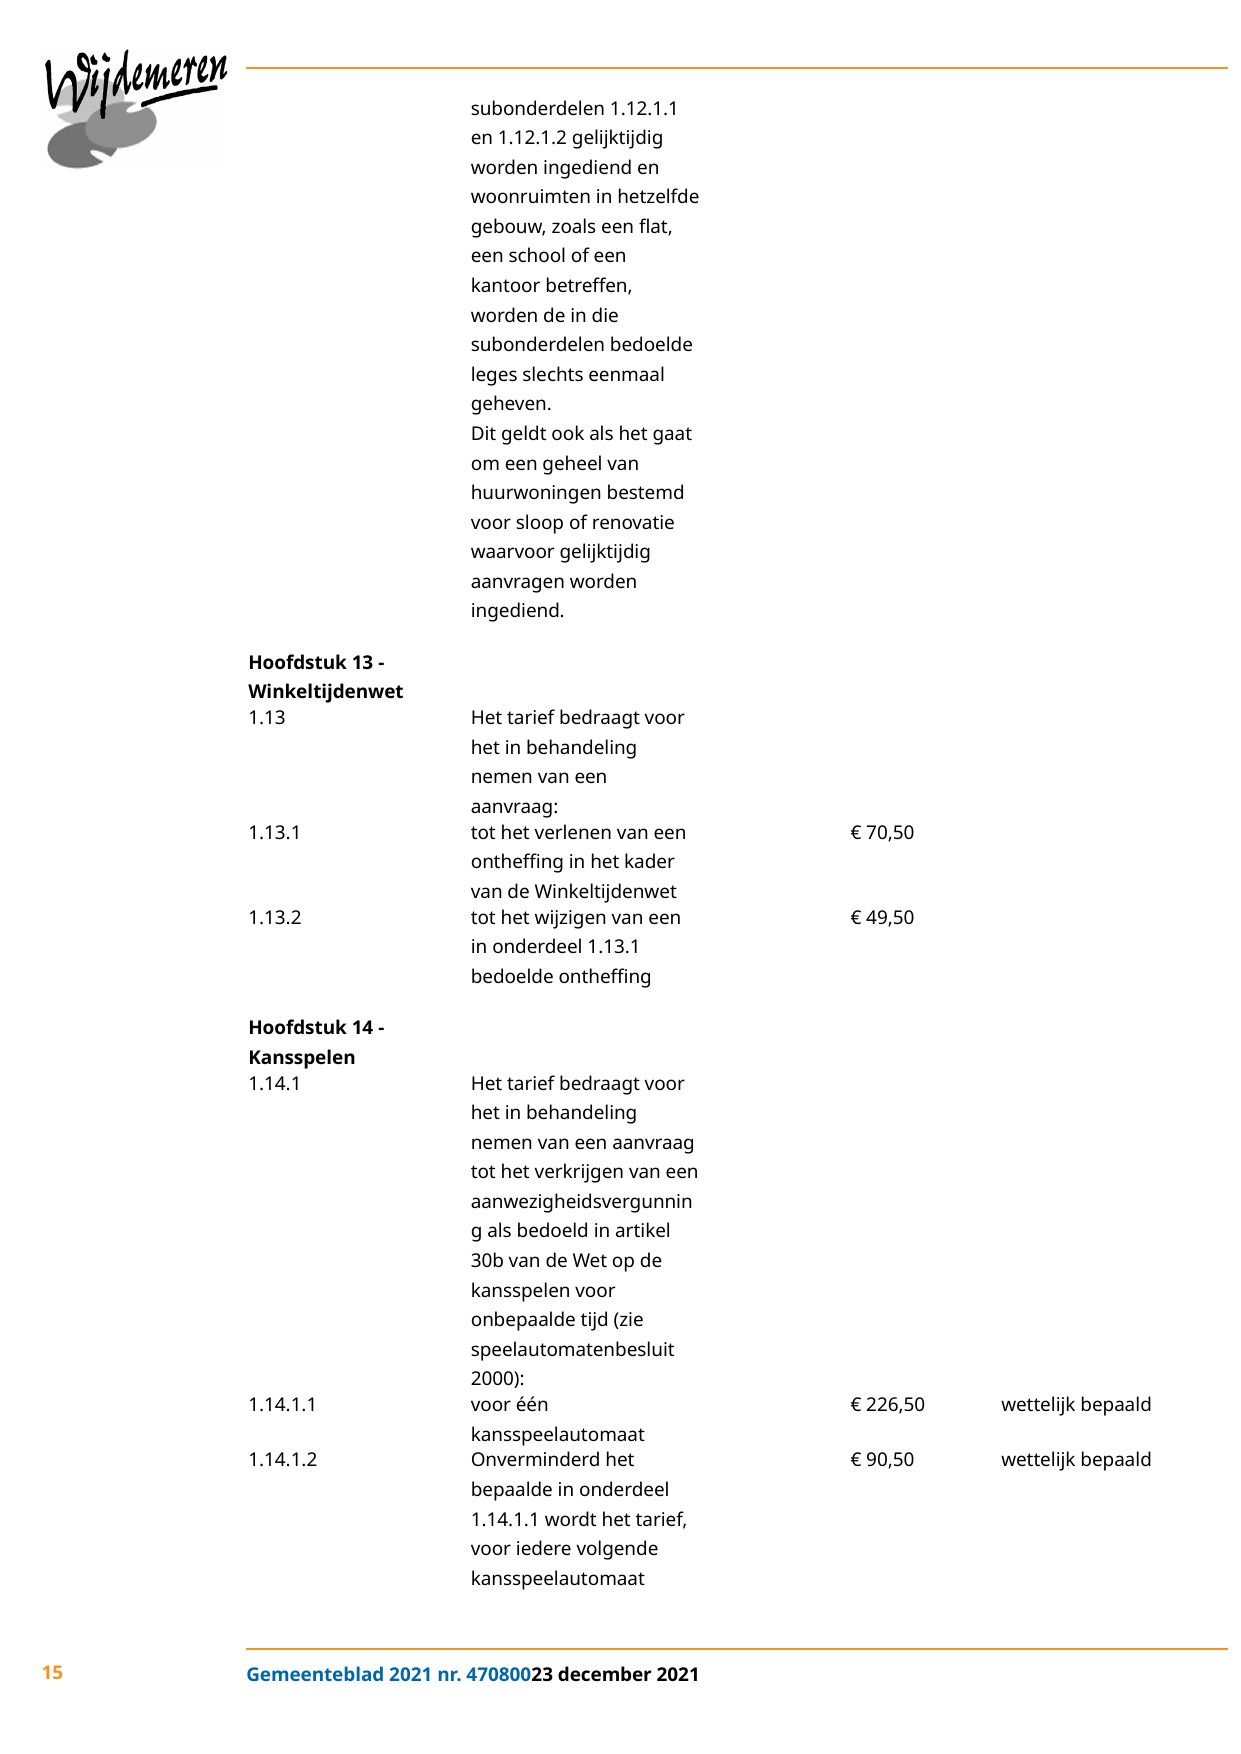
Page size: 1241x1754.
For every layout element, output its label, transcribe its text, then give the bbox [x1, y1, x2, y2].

table_cell € 226,50 [850, 1391, 1001, 1447]
table_cell [850, 1070, 1001, 1391]
table_cell [700, 1391, 850, 1447]
picture [41, 47, 231, 172]
table_cell 1.13.1 [248, 819, 471, 904]
table_cell [850, 989, 1001, 1014]
table_cell [471, 1015, 700, 1070]
table_cell [850, 1015, 1001, 1070]
table_cell Hoofdstuk 13 - Winkeltijdenwet [248, 649, 471, 704]
table_cell 1.13 [248, 705, 471, 819]
table_cell [700, 95, 850, 623]
table_cell [700, 904, 850, 989]
table_cell [700, 705, 850, 819]
table_cell [1001, 705, 1152, 819]
table_cell [471, 624, 700, 649]
table_cell Hoofdstuk 14 - Kansspelen [248, 1015, 471, 1070]
table_cell [850, 95, 1001, 623]
table_cell wettelijk bepaald [1001, 1391, 1152, 1447]
table_cell [248, 624, 471, 649]
table_cell [248, 95, 471, 623]
table_cell tot het wijzigen van een in onderdeel 1.13.1 bedoelde ontheffing [471, 904, 700, 989]
table_cell [1001, 624, 1152, 649]
table_cell € 49,50 [850, 904, 1001, 989]
table_cell Het tarief bedraagt voor het in behandeling nemen van een aanvraag: [471, 705, 700, 819]
table_cell [1001, 989, 1152, 1014]
table_cell 1.14.1 [248, 1070, 471, 1391]
table_cell 1.14.1.1 [248, 1391, 471, 1447]
table_cell [700, 624, 850, 649]
table_cell [700, 1070, 850, 1391]
table_cell [1001, 819, 1152, 904]
table_cell [471, 649, 700, 704]
table_cell [1001, 904, 1152, 989]
table_cell [471, 989, 700, 1014]
table_cell [850, 649, 1001, 704]
table_cell subonderdelen 1.12.1.1 en 1.12.1.2 gelijktijdig worden ingediend en woonruimten in hetzelfde gebouw, zoals een flat, een school of een kantoor betreffen, worden de in die subonderdelen bedoelde leges slechts eenmaal geheven. Dit geldt ook als het gaat om een geheel van huurwoningen bestemd voor sloop of renovatie waarvoor gelijktijdig aanvragen worden ingediend. [471, 95, 700, 623]
table_cell [700, 989, 850, 1014]
table_cell € 70,50 [850, 819, 1001, 904]
table_cell [850, 624, 1001, 649]
table_cell [700, 1447, 850, 1591]
table_cell [248, 989, 471, 1014]
table_cell [700, 1015, 850, 1070]
table_cell [1001, 649, 1152, 704]
table_cell Het tarief bedraagt voor het in behandeling nemen van een aanvraag tot het verkrijgen van een aanwezigheidsvergunning als bedoeld in artikel 30b van de Wet op de kansspelen voor onbepaalde tijd (zie speelautomatenbesluit 2000): [471, 1070, 700, 1391]
table_cell [700, 819, 850, 904]
table_cell [1001, 1015, 1152, 1070]
table_cell € 90,50 [850, 1447, 1001, 1591]
table_cell 1.14.1.2 [248, 1447, 471, 1591]
table_cell voor één kansspeelautomaat [471, 1391, 700, 1447]
table_cell wettelijk bepaald [1001, 1447, 1152, 1591]
table_cell Onverminderd het bepaalde in onderdeel 1.14.1.1 wordt het tarief, voor iedere volgende kansspeelautomaat [471, 1447, 700, 1591]
table_cell 1.13.2 [248, 904, 471, 989]
table_cell [1001, 1070, 1152, 1391]
table_cell [1001, 95, 1152, 623]
table_cell [700, 649, 850, 704]
table_cell [850, 705, 1001, 819]
table_cell tot het verlenen van een ontheffing in het kader van de Winkeltijdenwet [471, 819, 700, 904]
